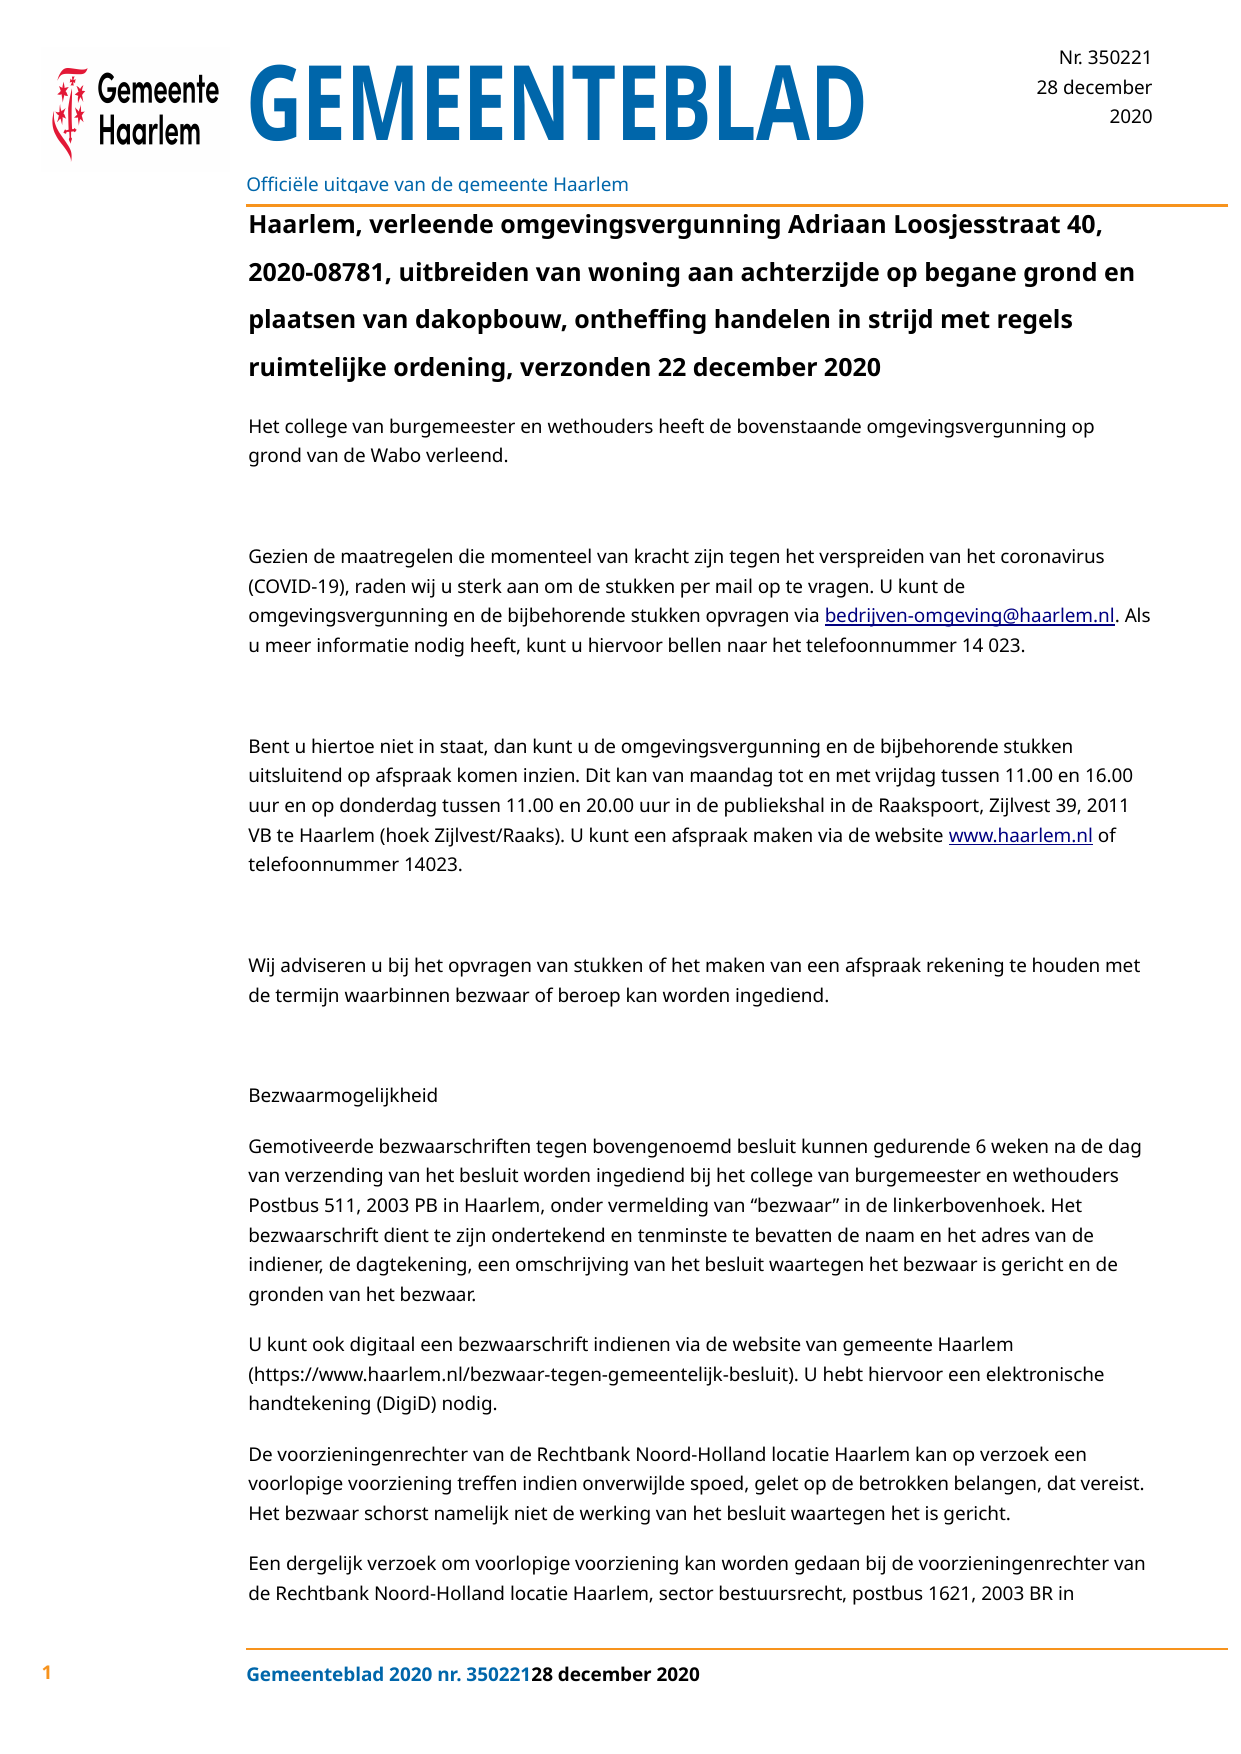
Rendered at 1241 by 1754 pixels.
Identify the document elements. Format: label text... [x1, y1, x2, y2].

text Wij adviseren u bij het opvragen van stukken of het maken van een afspraak rekening te houden met de termijn waarbinnen bezwaar of beroep kan worden ingediend. [248, 952, 1152, 1008]
text Bezwaarmogelijkheid [248, 1083, 1152, 1108]
text Het college van burgemeester en wethouders heeft de bovenstaande omgevingsvergunning op grond van de Wabo verleend. [248, 413, 1152, 468]
text Een dergelijk verzoek om voorlopige voorziening kan worden gedaan bij de voorzieningenrechter van de Rechtbank Noord-Holland locatie Haarlem, sector bestuursrecht, postbus 1621, 2003 BR in [248, 1551, 1152, 1606]
picture [41, 47, 231, 172]
text Haarlem, verleende omgevingsvergunning Adriaan Loosjesstraat 40, 2020-08781, uitbreiden van woning aan achterzijde op begane grond en plaatsen van dakopbouw, ontheffing handelen in strijd met regels ruimtelijke ordening, verzonden 22 december 2020 [248, 207, 1152, 384]
text Gezien de maatregelen die momenteel van kracht zijn tegen het verspreiden van het coronavirus (COVID-19), raden wij u sterk aan om de stukken per mail op te vragen. U kunt de omgevingsvergunning en de bijbehorende stukken opvragen via bedrijven-omgeving@haarlem.nl. Als u meer informatie nodig heeft, kunt u hiervoor bellen naar het telefoonnummer 14 023. [248, 543, 1152, 658]
text U kunt ook digitaal een bezwaarschrift indienen via de website van gemeente Haarlem (https://www.haarlem.nl/bezwaar-tegen-gemeentelijk-besluit). U hebt hiervoor een elektronische handtekening (DigiD) nodig. [248, 1331, 1152, 1416]
text Bent u hiertoe niet in staat, dan kunt u de omgevingsvergunning en de bijbehorende stukken uitsluitend op afspraak komen inzien. Dit kan van maandag tot en met vrijdag tussen 11.00 en 16.00 uur en op donderdag tussen 11.00 en 20.00 uur in de publiekshal in de Raakspoort, Zijlvest 39, 2011 VB te Haarlem (hoek Zijlvest/Raaks). U kunt een afspraak maken via de website www.haarlem.nl of telefoonnummer 14023. [248, 733, 1152, 877]
text Gemotiveerde bezwaarschriften tegen bovengenoemd besluit kunnen gedurende 6 weken na de dag van verzending van het besluit worden ingediend bij het college van burgemeester en wethouders Postbus 511, 2003 PB in Haarlem, onder vermelding van “bezwaar” in de linkerbovenhoek. Het bezwaarschrift dient te zijn ondertekend en tenminste te bevatten de naam en het adres van de indiener, de dagtekening, een omschrijving van het besluit waartegen het bezwaar is gericht en de gronden van het bezwaar. [248, 1133, 1152, 1307]
text De voorzieningenrechter van de Rechtbank Noord-Holland locatie Haarlem kan op verzoek een voorlopige voorziening treffen indien onverwijlde spoed, gelet op de betrokken belangen, dat vereist. Het bezwaar schorst namelijk niet de werking van het besluit waartegen het is gericht. [248, 1441, 1152, 1526]
